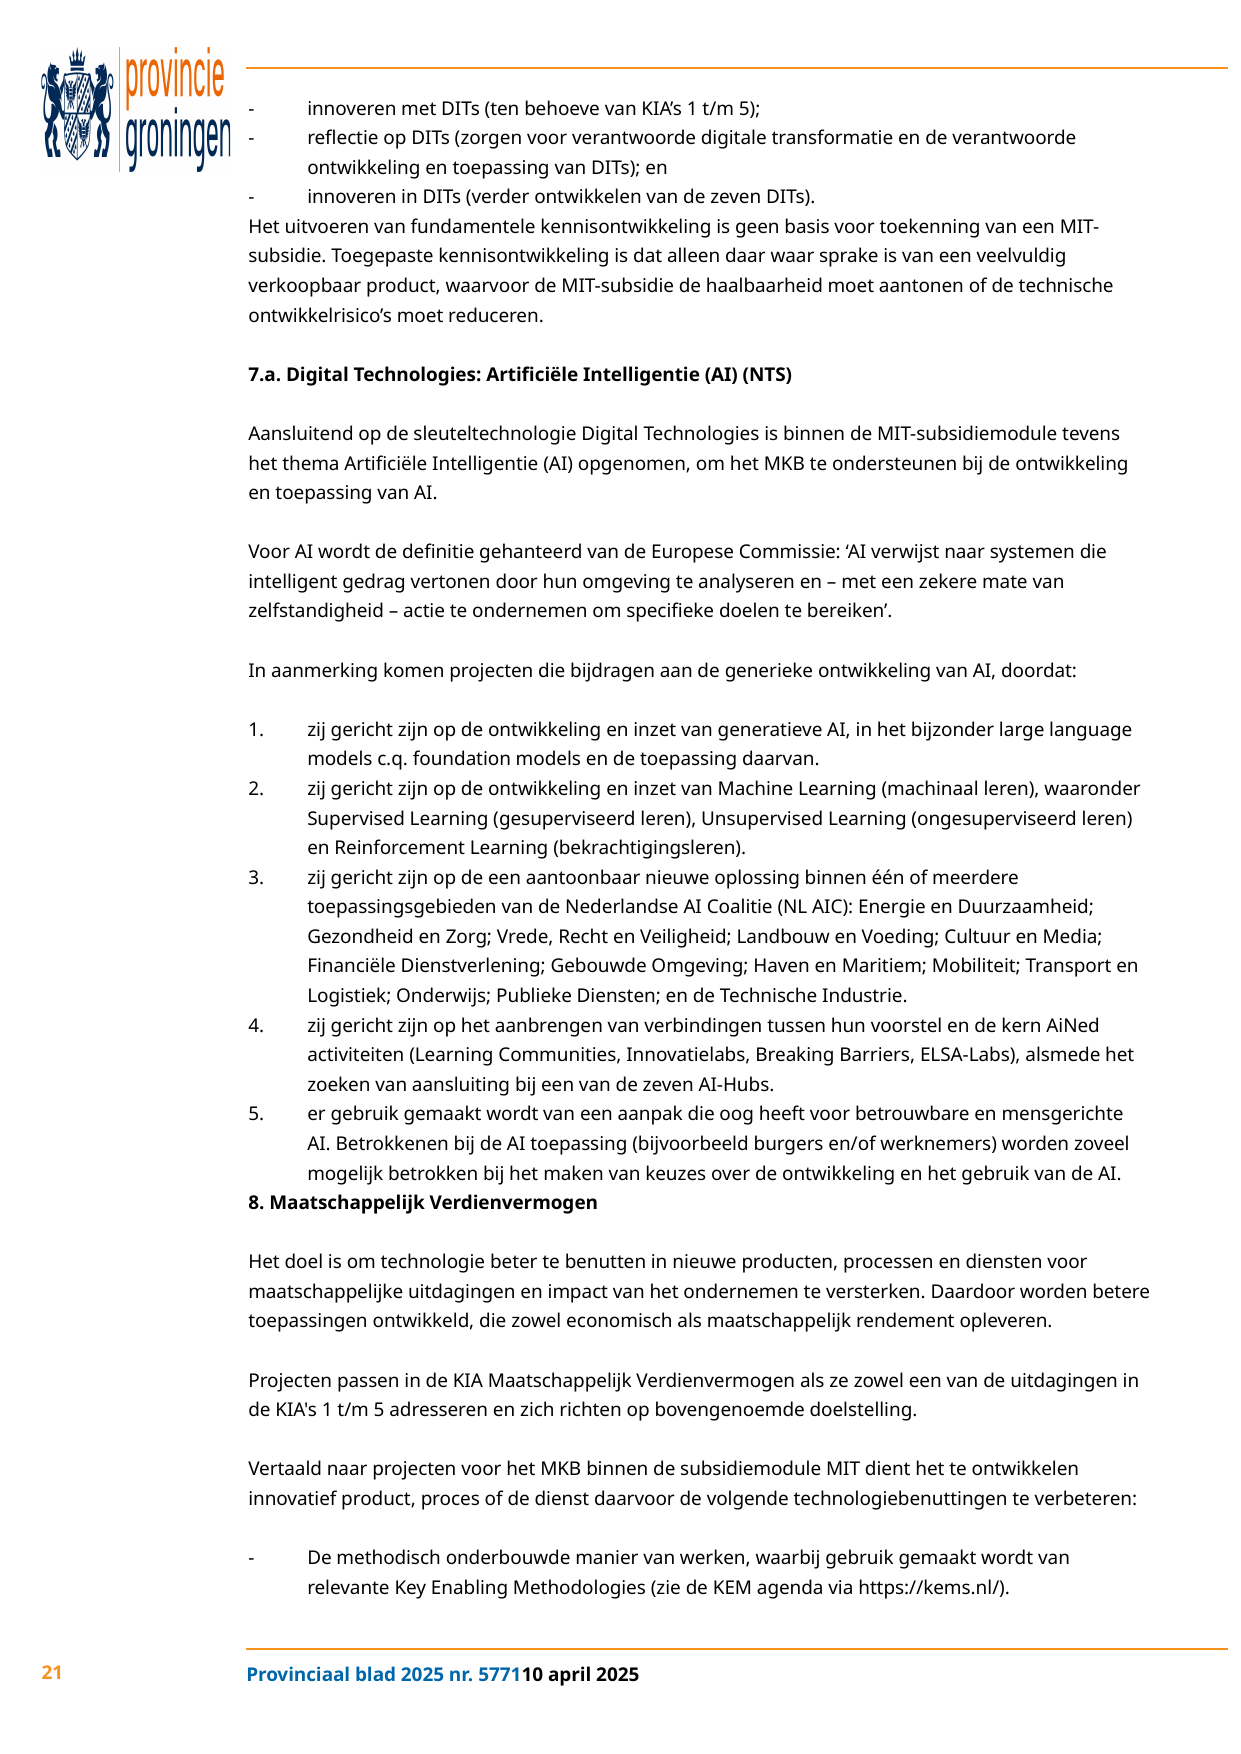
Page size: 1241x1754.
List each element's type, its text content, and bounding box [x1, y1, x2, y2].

text Voor AI wordt de definitie gehanteerd van de Europese Commissie: ‘AI verwijst naar systemen die intelligent gedrag vertonen door hun omgeving te analyseren en – met een zekere mate van zelfstandigheid – actie te ondernemen om specifieke doelen te bereiken’. [248, 538, 1152, 623]
text Het doel is om technologie beter te benutten in nieuwe producten, processen en diensten voor maatschappelijke uitdagingen en impact van het ondernemen te versterken. Daardoor worden betere toepassingen ontwikkeld, die zowel economisch als maatschappelijk rendement opleveren. [248, 1248, 1152, 1333]
text In aanmerking komen projecten die bijdragen aan de generieke ontwikkeling van AI, doordat: [248, 657, 1152, 683]
text Projecten passen in de KIA Maatschappelijk Verdienvermogen als ze zowel een van de uitdagingen in de KIA's 1 t/m 5 adresseren en zich richten op bovengenoemde doelstelling. [248, 1367, 1152, 1422]
list zij gericht zijn op het aanbrengen van verbindingen tussen hun voorstel en de kern AiNed activiteiten (Learning Communities, Innovatielabs, Breaking Barriers, ELSA-Labs), alsmede het zoeken van aansluiting bij een van de zeven AI-Hubs. [248, 1012, 1152, 1097]
text 7.a. Digital Technologies: Artificiële Intelligentie (AI) (NTS) [248, 361, 1152, 387]
list innoveren in DITs (verder ontwikkelen van de zeven DITs). [248, 183, 1152, 209]
list innoveren met DITs (ten behoeve van KIA’s 1 t/m 5); [248, 95, 1152, 121]
list zij gericht zijn op de ontwikkeling en inzet van generatieve AI, in het bijzonder large language models c.q. foundation models en de toepassing daarvan. [248, 716, 1152, 771]
list reflectie op DITs (zorgen voor verantwoorde digitale transformatie en de verantwoorde ontwikkeling en toepassing van DITs); en [248, 124, 1152, 180]
text 8. Maatschappelijk Verdienvermogen [248, 1189, 1152, 1215]
list De methodisch onderbouwde manier van werken, waarbij gebruik gemaakt wordt van relevante Key Enabling Methodologies (zie de KEM agenda via https://kems.nl/). [248, 1544, 1152, 1600]
picture [41, 47, 231, 172]
list zij gericht zijn op de ontwikkeling en inzet van Machine Learning (machinaal leren), waaronder Supervised Learning (gesuperviseerd leren), Unsupervised Learning (ongesuperviseerd leren) en Reinforcement Learning (bekrachtigingsleren). [248, 775, 1152, 860]
text Aansluitend op de sleuteltechnologie Digital Technologies is binnen de MIT-subsidiemodule tevens het thema Artificiële Intelligentie (AI) opgenomen, om het MKB te ondersteunen bij de ontwikkeling en toepassing van AI. [248, 420, 1152, 505]
text Vertaald naar projecten voor het MKB binnen de subsidiemodule MIT dient het te ontwikkelen innovatief product, proces of de dienst daarvoor de volgende technologiebenuttingen te verbeteren: [248, 1456, 1152, 1511]
list er gebruik gemaakt wordt van een aanpak die oog heeft voor betrouwbare en mensgerichte AI. Betrokkenen bij de AI toepassing (bijvoorbeeld burgers en/of werknemers) worden zoveel mogelijk betrokken bij het maken van keuzes over de ontwikkeling en het gebruik van de AI. [248, 1101, 1152, 1186]
text Het uitvoeren van fundamentele kennisontwikkeling is geen basis voor toekenning van een MIT-subsidie. Toegepaste kennisontwikkeling is dat alleen daar waar sprake is van een veelvuldig verkoopbaar product, waarvoor de MIT-subsidie de haalbaarheid moet aantonen of de technische ontwikkelrisico’s moet reduceren. [248, 213, 1152, 328]
list zij gericht zijn op de een aantoonbaar nieuwe oplossing binnen één of meerdere toepassingsgebieden van de Nederlandse AI Coalitie (NL AIC): Energie en Duurzaamheid; Gezondheid en Zorg; Vrede, Recht en Veiligheid; Landbouw en Voeding; Cultuur en Media; Financiële Dienstverlening; Gebouwde Omgeving; Haven en Maritiem; Mobiliteit; Transport en Logistiek; Onderwijs; Publieke Diensten; en de Technische Industrie. [248, 864, 1152, 1008]
